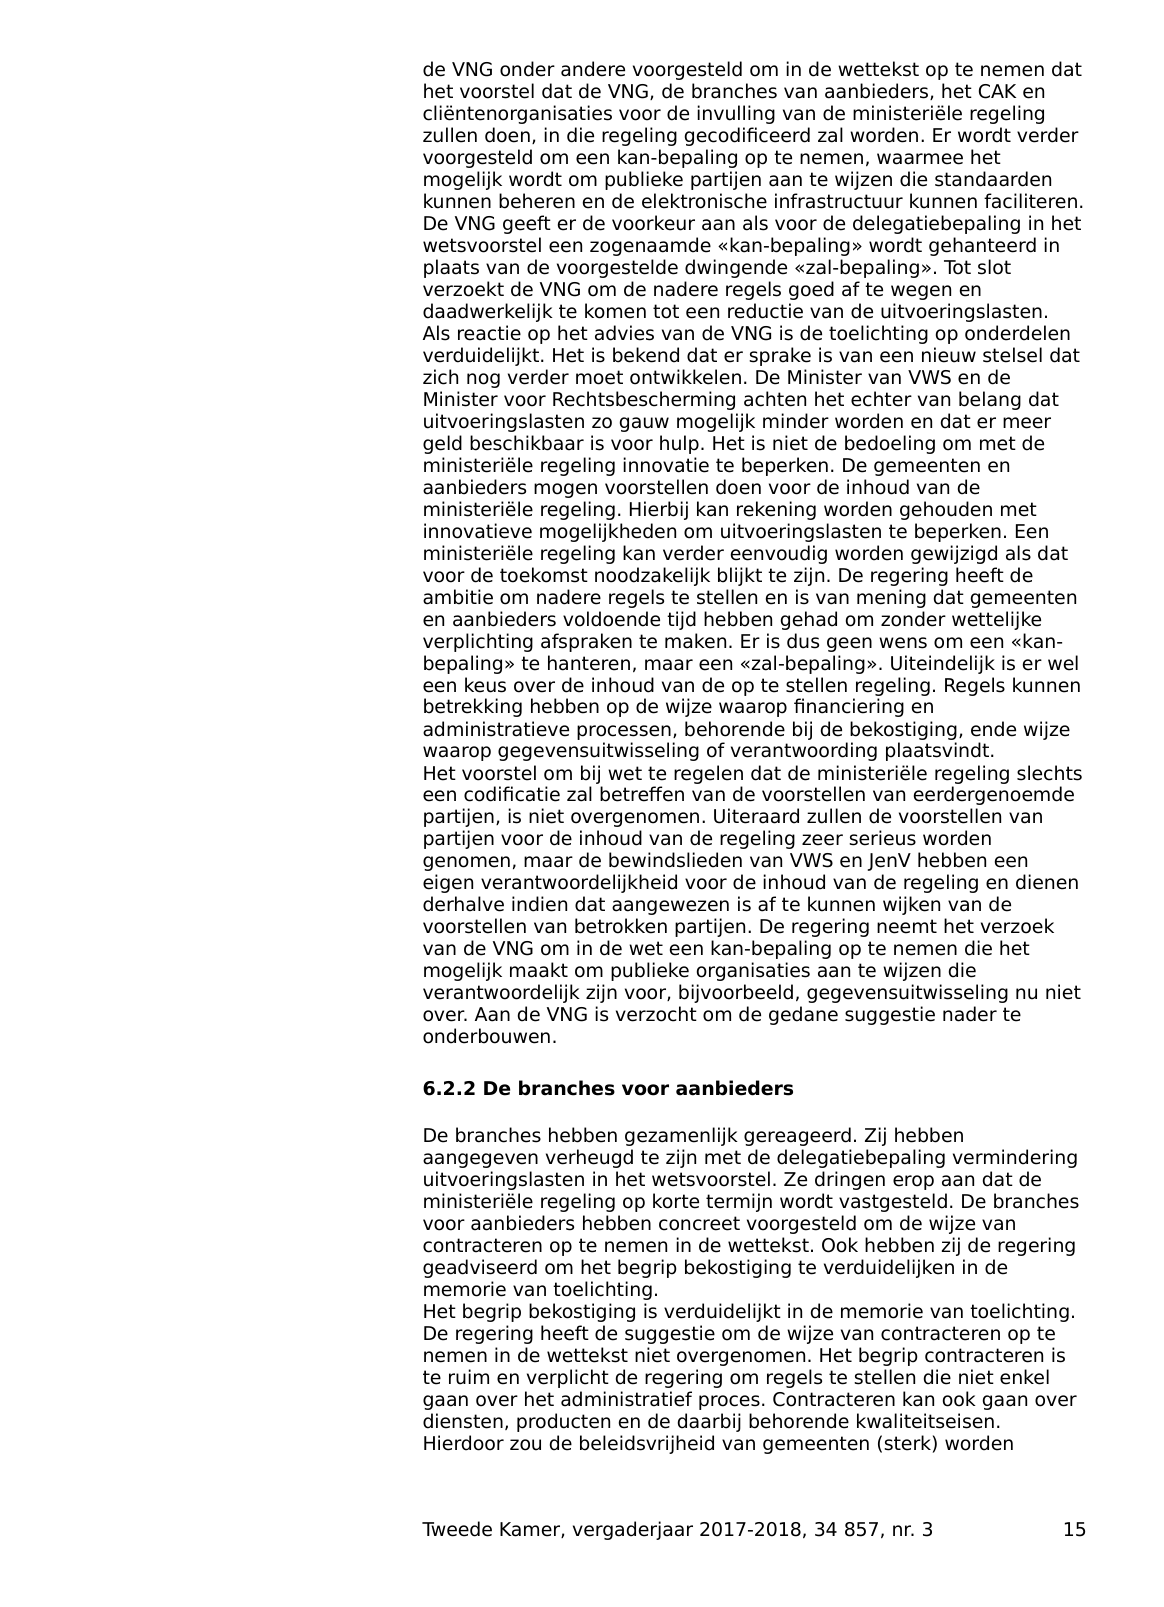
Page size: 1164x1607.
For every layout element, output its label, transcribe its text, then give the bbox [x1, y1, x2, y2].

text De branches hebben gezamenlijk gereageerd. Zij hebben aangegeven verheugd te zijn met de delegatiebepaling vermindering uitvoeringslasten in het wetsvoorstel. Ze dringen erop aan dat de ministeriële regeling op korte termijn wordt vastgesteld. De branches voor aanbieders hebben concreet voorgesteld om de wijze van contracteren op te nemen in de wettekst. Ook hebben zij de regering geadviseerd om het begrip bekostiging te verduidelijken in de memorie van toelichting. [422, 1125, 1087, 1301]
subtitle 6.2.2 De branches voor aanbieders [422, 1078, 1087, 1100]
text Het voorstel om bij wet te regelen dat de ministeriële regeling slechts een codificatie zal betreffen van de voorstellen van eerdergenoemde partijen, is niet overgenomen. Uiteraard zullen de voorstellen van partijen voor de inhoud van de regeling zeer serieus worden genomen, maar de bewindslieden van VWS en JenV hebben een eigen verantwoordelijkheid voor de inhoud van de regeling en dienen derhalve indien dat aangewezen is af te kunnen wijken van de voorstellen van betrokken partijen. De regering neemt het verzoek van de VNG om in de wet een kan-bepaling op te nemen die het mogelijk maakt om publieke organisaties aan te wijzen die verantwoordelijk zijn voor, bijvoorbeeld, gegevensuitwisseling nu niet over. Aan de VNG is verzocht om de gedane suggestie nader te onderbouwen. [422, 762, 1087, 1048]
text de VNG onder andere voorgesteld om in de wettekst op te nemen dat het voorstel dat de VNG, de branches van aanbieders, het CAK en cliëntenorganisaties voor de invulling van de ministeriële regeling zullen doen, in die regeling gecodificeerd zal worden. Er wordt verder voorgesteld om een kan-bepaling op te nemen, waarmee het mogelijk wordt om publieke partijen aan te wijzen die standaarden kunnen beheren en de elektronische infrastructuur kunnen faciliteren. De VNG geeft er de voorkeur aan als voor de delegatiebepaling in het wetsvoorstel een zogenaamde «kan-bepaling» wordt gehanteerd in plaats van de voorgestelde dwingende «zal-bepaling». Tot slot verzoekt de VNG om de nadere regels goed af te wegen en daadwerkelijk te komen tot een reductie van de uitvoeringslasten. [422, 59, 1087, 323]
text Het begrip bekostiging is verduidelijkt in de memorie van toelichting. De regering heeft de suggestie om de wijze van contracteren op te nemen in de wettekst niet overgenomen. Het begrip contracteren is te ruim en verplicht de regering om regels te stellen die niet enkel gaan over het administratief proces. Contracteren kan ook gaan over diensten, producten en de daarbij behorende kwaliteitseisen. Hierdoor zou de beleidsvrijheid van gemeenten (sterk) worden [422, 1301, 1087, 1455]
text Als reactie op het advies van de VNG is de toelichting op onderdelen verduidelijkt. Het is bekend dat er sprake is van een nieuw stelsel dat zich nog verder moet ontwikkelen. De Minister van VWS en de Minister voor Rechtsbescherming achten het echter van belang dat uitvoeringslasten zo gauw mogelijk minder worden en dat er meer geld beschikbaar is voor hulp. Het is niet de bedoeling om met de ministeriële regeling innovatie te beperken. De gemeenten en aanbieders mogen voorstellen doen voor de inhoud van de ministeriële regeling. Hierbij kan rekening worden gehouden met innovatieve mogelijkheden om uitvoeringslasten te beperken. Een ministeriële regeling kan verder eenvoudig worden gewijzigd als dat voor de toekomst noodzakelijk blijkt te zijn. De regering heeft de ambitie om nadere regels te stellen en is van mening dat gemeenten en aanbieders voldoende tijd hebben gehad om zonder wettelijke verplichting afspraken te maken. Er is dus geen wens om een «kan-bepaling» te hanteren, maar een «zal-bepaling». Uiteindelijk is er wel een keus over de inhoud van de op te stellen regeling. Regels kunnen betrekking hebben op de wijze waarop financiering en administratieve processen, behorende bij de bekostiging, ende wijze waarop gegevensuitwisseling of verantwoording plaatsvindt. [422, 323, 1087, 762]
